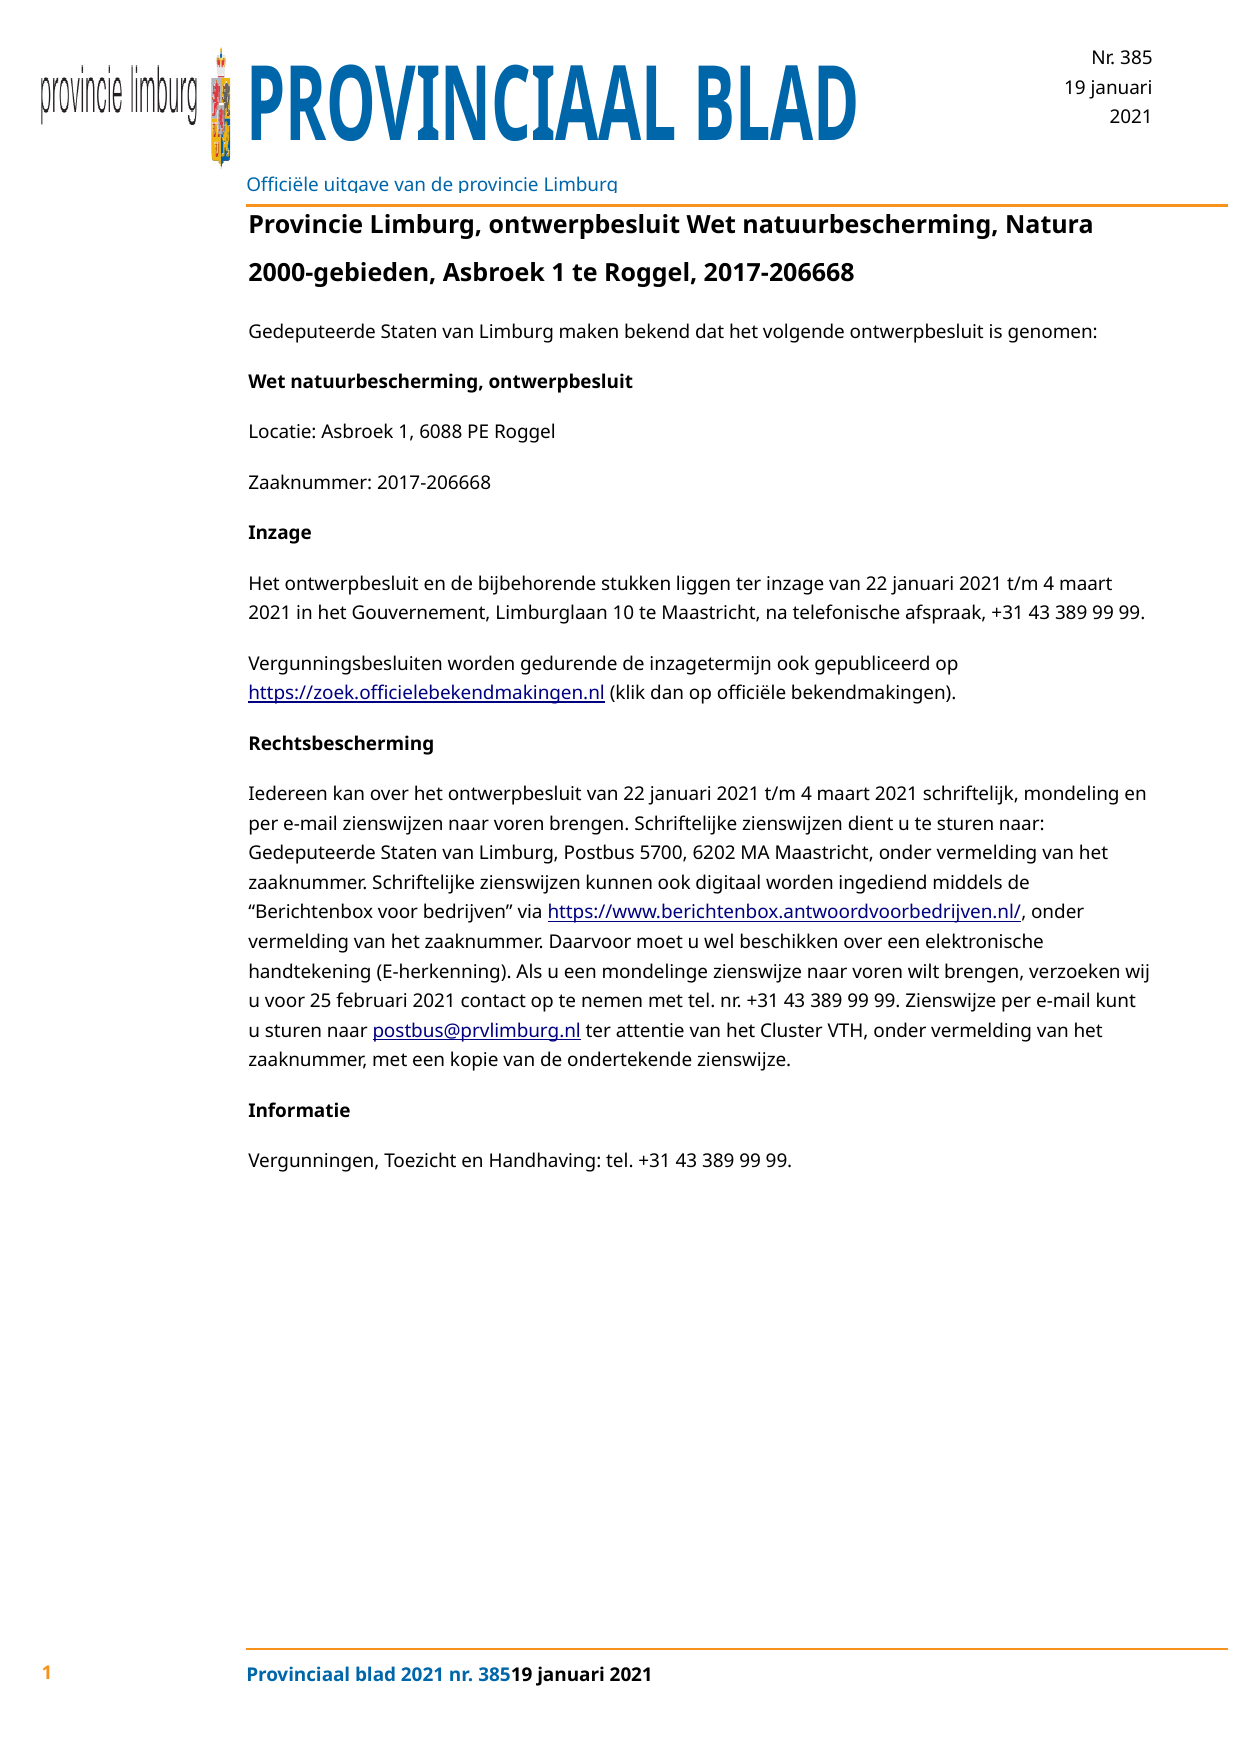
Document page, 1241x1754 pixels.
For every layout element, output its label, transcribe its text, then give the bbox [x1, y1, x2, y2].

text Het ontwerpbesluit en de bijbehorende stukken liggen ter inzage van 22 januari 2021 t/m 4 maart 2021 in het Gouvernement, Limburglaan 10 te Maastricht, na telefonische afspraak, +31 43 389 99 99. [248, 570, 1152, 625]
text Vergunningsbesluiten worden gedurende de inzagetermijn ook gepubliceerd op https://zoek.officielebekendmakingen.nl (klik dan op officiële bekendmakingen). [248, 650, 1152, 705]
text Iedereen kan over het ontwerpbesluit van 22 januari 2021 t/m 4 maart 2021 schriftelijk, mondeling en per e-mail zienswijzen naar voren brengen. Schriftelijke zienswijzen dient u te sturen naar: Gedeputeerde Staten van Limburg, Postbus 5700, 6202 MA Maastricht, onder vermelding van het zaaknummer. Schriftelijke zienswijzen kunnen ook digitaal worden ingediend middels de “Berichtenbox voor bedrijven” via https://www.berichtenbox.antwoordvoorbedrijven.nl/, onder vermelding van het zaaknummer. Daarvoor moet u wel beschikken over een elektronische handtekening (E-herkenning). Als u een mondelinge zienswijze naar voren wilt brengen, verzoeken wij u voor 25 februari 2021 contact op te nemen met tel. nr. +31 43 389 99 99. Zienswijze per e-mail kunt u sturen naar postbus@prvlimburg.nl ter attentie van het Cluster VTH, onder vermelding van het zaaknummer, met een kopie van de ondertekende zienswijze. [248, 780, 1152, 1072]
text Vergunningen, Toezicht en Handhaving: tel. +31 43 389 99 99. [248, 1147, 1152, 1173]
text Locatie: Asbroek 1, 6088 PE Roggel [248, 419, 1152, 444]
text Rechtsbescherming [248, 730, 1152, 756]
text Provincie Limburg, ontwerpbesluit Wet natuurbescherming, Natura 2000-gebieden, Asbroek 1 te Roggel, 2017-206668 [248, 207, 1152, 288]
text Wet natuurbescherming, ontwerpbesluit [248, 368, 1152, 394]
text Gedeputeerde Staten van Limburg maken bekend dat het volgende ontwerpbesluit is genomen: [248, 318, 1152, 344]
text Inzage [248, 519, 1152, 545]
text Informatie [248, 1097, 1152, 1123]
picture [41, 47, 231, 172]
text Zaaknummer: 2017-206668 [248, 469, 1152, 495]
